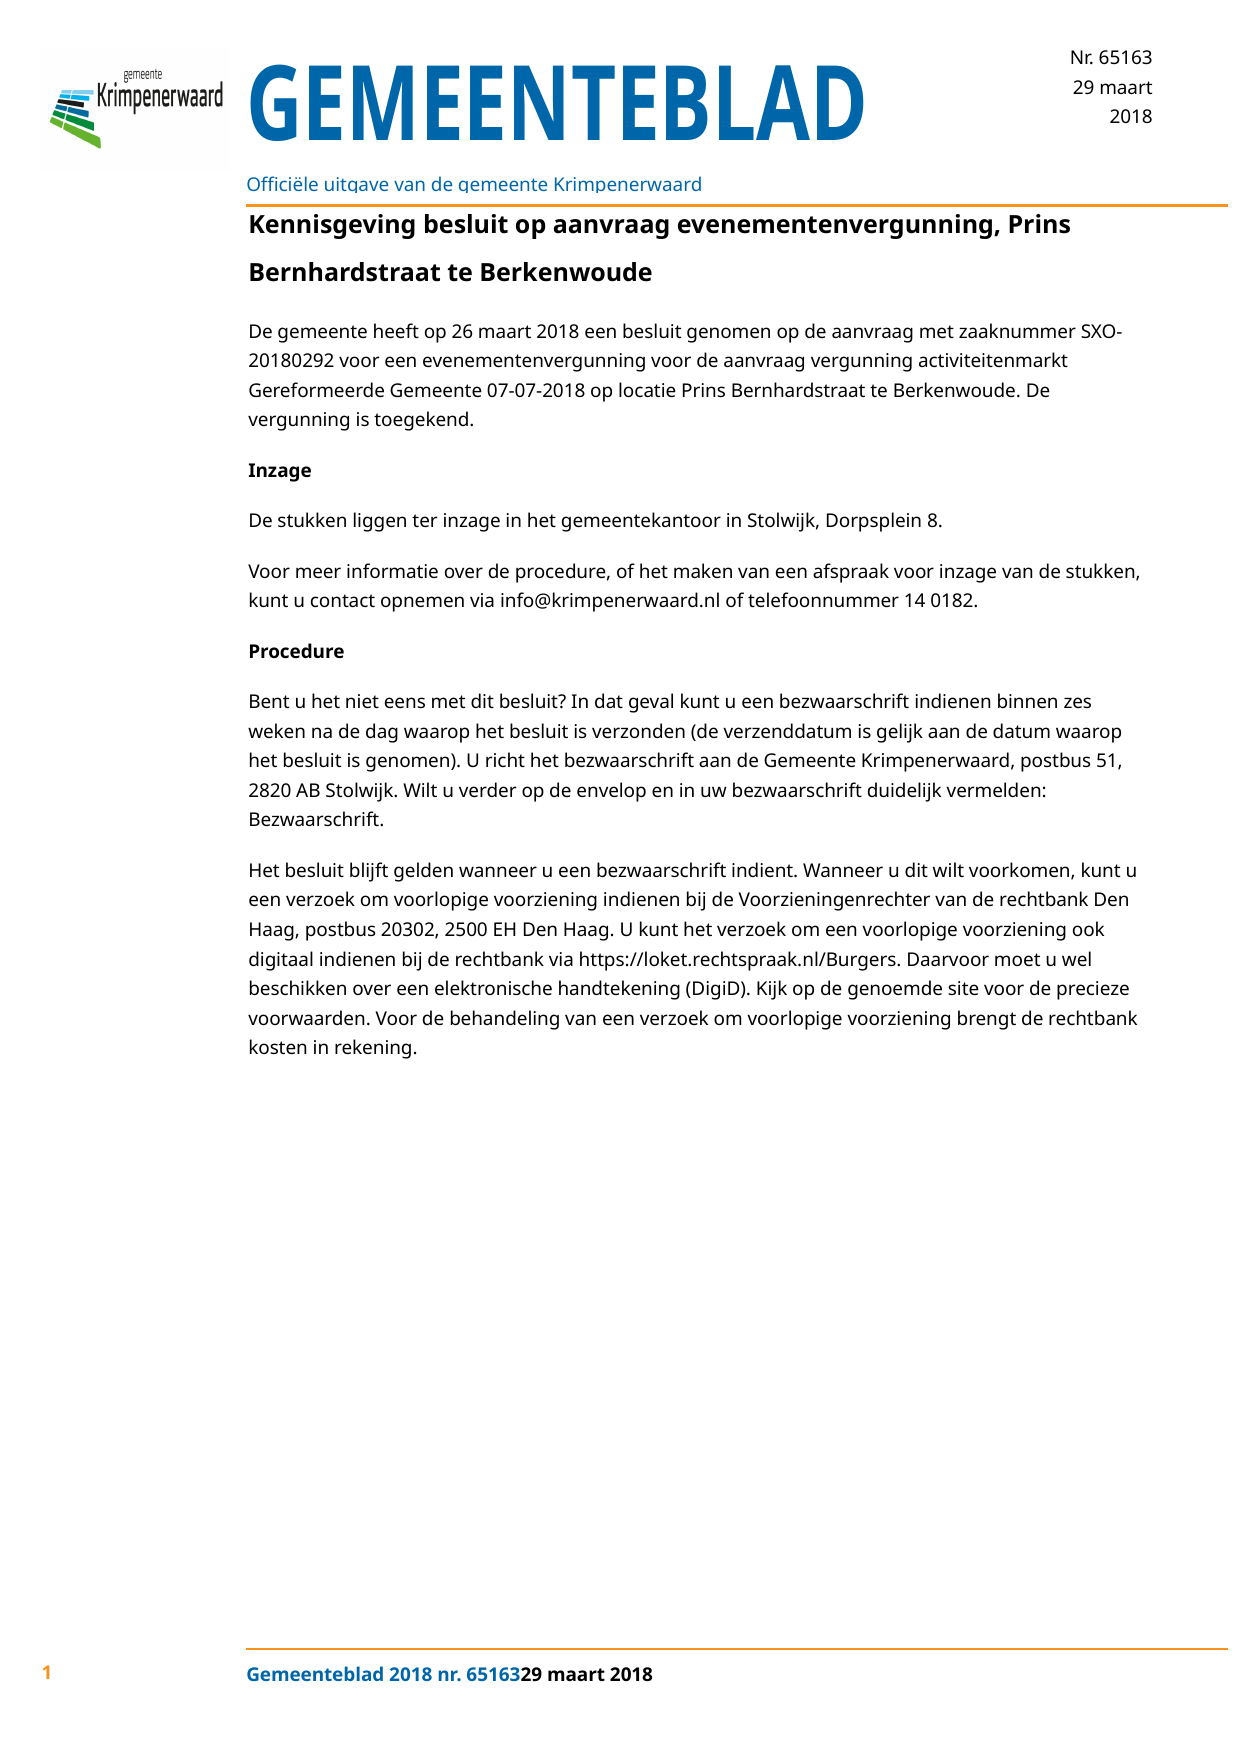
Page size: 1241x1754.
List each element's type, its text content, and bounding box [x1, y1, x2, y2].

text Procedure [248, 638, 1152, 664]
text Bent u het niet eens met dit besluit? In dat geval kunt u een bezwaarschrift indienen binnen zes weken na de dag waarop het besluit is verzonden (de verzenddatum is gelijk aan de datum waarop het besluit is genomen). U richt het bezwaarschrift aan de Gemeente Krimpenerwaard, postbus 51, 2820 AB Stolwijk. Wilt u verder op de envelop en in uw bezwaarschrift duidelijk vermelden: Bezwaarschrift. [248, 688, 1152, 832]
picture [41, 47, 231, 172]
text De gemeente heeft op 26 maart 2018 een besluit genomen op de aanvraag met zaaknummer SXO-20180292 voor een evenementenvergunning voor de aanvraag vergunning activiteitenmarkt Gereformeerde Gemeente 07-07-2018 op locatie Prins Bernhardstraat te Berkenwoude. De vergunning is toegekend. [248, 318, 1152, 432]
text Voor meer informatie over de procedure, of het maken van een afspraak voor inzage van de stukken, kunt u contact opnemen via info@krimpenerwaard.nl of telefoonnummer 14 0182. [248, 558, 1152, 613]
text Het besluit blijft gelden wanneer u een bezwaarschrift indient. Wanneer u dit wilt voorkomen, kunt u een verzoek om voorlopige voorziening indienen bij de Voorzieningenrechter van de rechtbank Den Haag, postbus 20302, 2500 EH Den Haag. U kunt het verzoek om een voorlopige voorziening ook digitaal indienen bij de rechtbank via https://loket.rechtspraak.nl/Burgers. Daarvoor moet u wel beschikken over een elektronische handtekening (DigiD). Kijk op de genoemde site voor de precieze voorwaarden. Voor de behandeling van een verzoek om voorlopige voorziening brengt de rechtbank kosten in rekening. [248, 857, 1152, 1060]
text De stukken liggen ter inzage in het gemeentekantoor in Stolwijk, Dorpsplein 8. [248, 507, 1152, 533]
text Kennisgeving besluit op aanvraag evenementenvergunning, Prins Bernhardstraat te Berkenwoude [248, 207, 1152, 288]
text Inzage [248, 457, 1152, 483]
